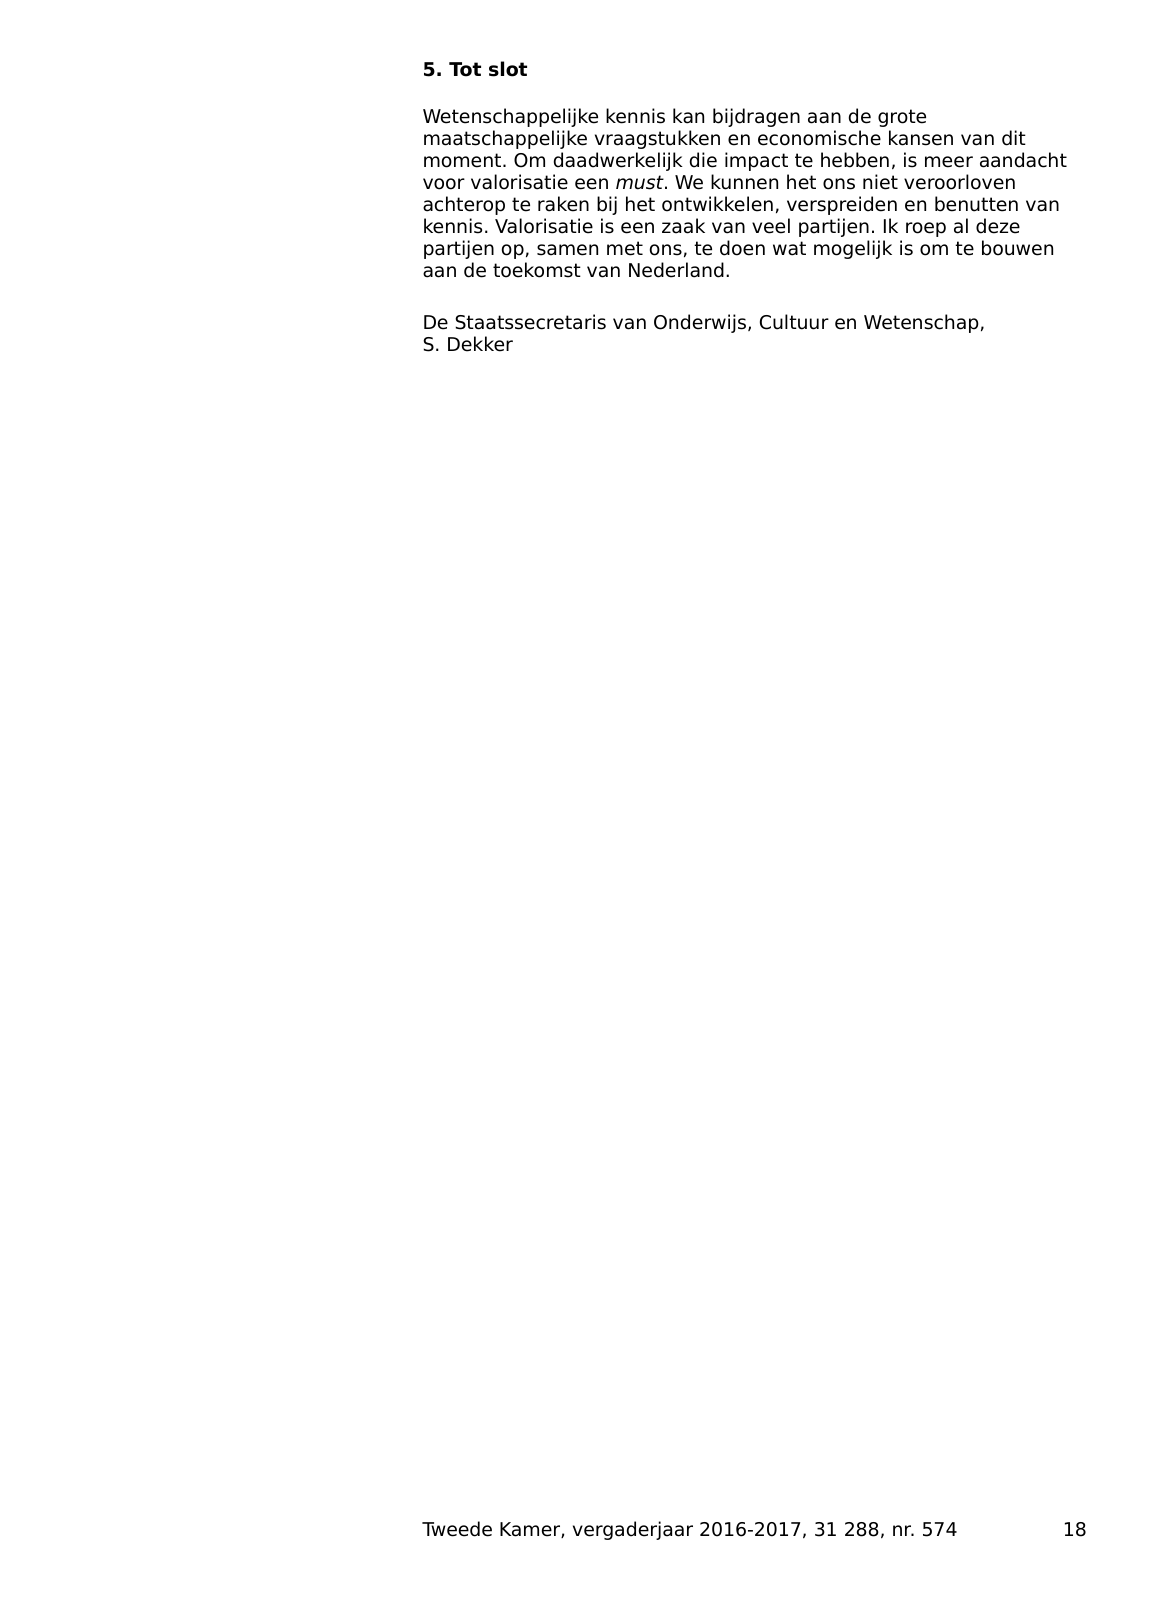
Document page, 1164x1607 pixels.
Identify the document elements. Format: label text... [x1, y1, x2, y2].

text De Staatssecretaris van Onderwijs, Cultuur en Wetenschap, S. Dekker [422, 312, 1087, 356]
subtitle 5. Tot slot [422, 59, 1087, 81]
text Wetenschappelijke kennis kan bijdragen aan de grote maatschappelijke vraagstukken en economische kansen van dit moment. Om daadwerkelijk die impact te hebben, is meer aandacht voor valorisatie een must. We kunnen het ons niet veroorloven achterop te raken bij het ontwikkelen, verspreiden en benutten van kennis. Valorisatie is een zaak van veel partijen. Ik roep al deze partijen op, samen met ons, te doen wat mogelijk is om te bouwen aan de toekomst van Nederland. [422, 106, 1087, 282]
